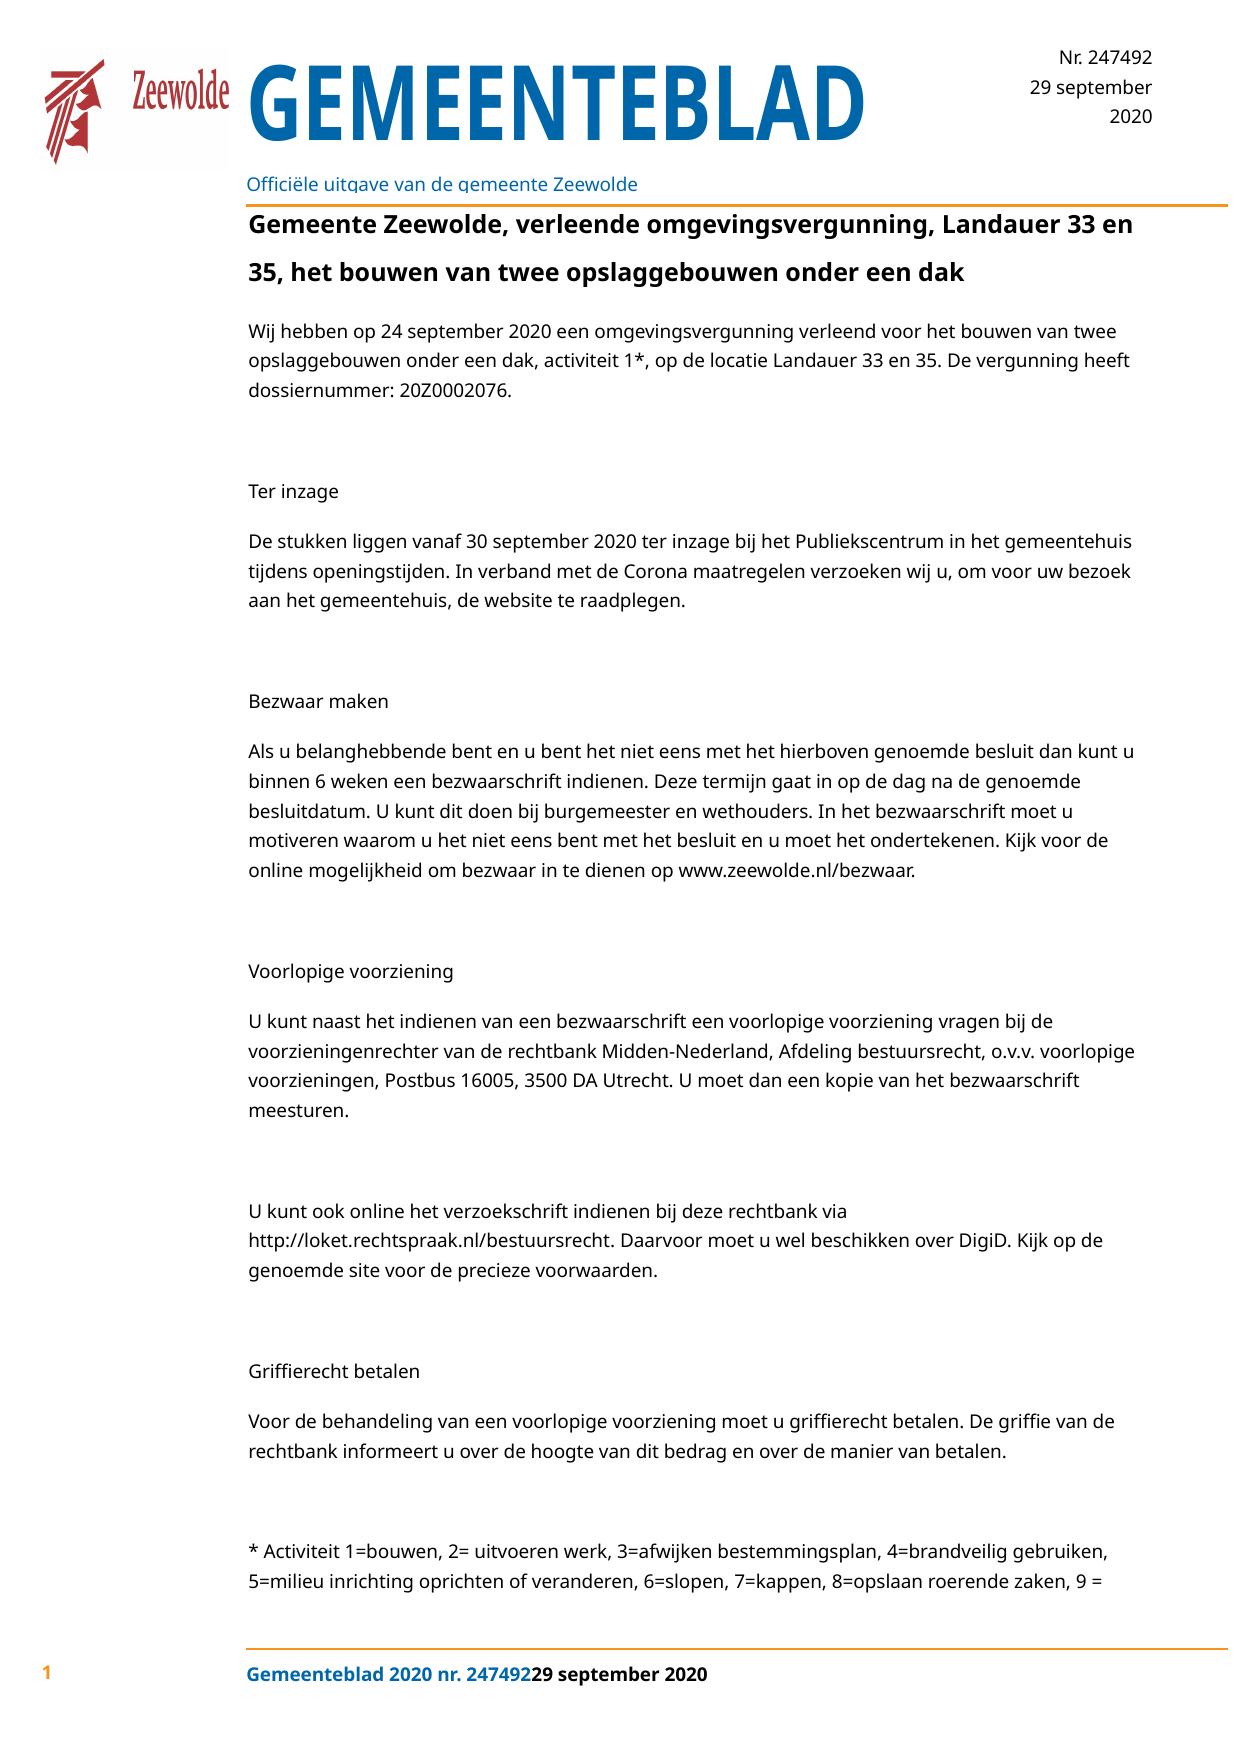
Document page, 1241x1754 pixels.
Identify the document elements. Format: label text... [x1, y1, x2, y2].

text Voorlopige voorziening [248, 958, 1152, 984]
text Griffierecht betalen [248, 1358, 1152, 1384]
text U kunt ook online het verzoekschrift indienen bij deze rechtbank via http://loket.rechtspraak.nl/bestuursrecht. Daarvoor moet u wel beschikken over DigiD. Kijk op de genoemde site voor de precieze voorwaarden. [248, 1198, 1152, 1283]
text Wij hebben op 24 september 2020 een omgevingsvergunning verleend voor het bouwen van twee opslaggebouwen onder een dak, activiteit 1*, op de locatie Landauer 33 en 35. De vergunning heeft dossiernummer: 20Z0002076. [248, 318, 1152, 403]
text De stukken liggen vanaf 30 september 2020 ter inzage bij het Publiekscentrum in het gemeentehuis tijdens openingstijden. In verband met de Corona maatregelen verzoeken wij u, om voor uw bezoek aan het gemeentehuis, de website te raadplegen. [248, 528, 1152, 613]
text Ter inzage [248, 478, 1152, 504]
text U kunt naast het indienen van een bezwaarschrift een voorlopige voorziening vragen bij de voorzieningenrechter van de rechtbank Midden-Nederland, Afdeling bestuursrecht, o.v.v. voorlopige voorzieningen, Postbus 16005, 3500 DA Utrecht. U moet dan een kopie van het bezwaarschrift meesturen. [248, 1008, 1152, 1123]
text Voor de behandeling van een voorlopige voorziening moet u griffierecht betalen. De griffie van de rechtbank informeert u over de hoogte van dit bedrag en over de manier van betalen. [248, 1408, 1152, 1464]
picture [41, 47, 231, 172]
text * Activiteit 1=bouwen, 2= uitvoeren werk, 3=afwijken bestemmingsplan, 4=brandveilig gebruiken, 5=milieu inrichting oprichten of veranderen, 6=slopen, 7=kappen, 8=opslaan roerende zaken, 9 = [248, 1539, 1152, 1594]
text Gemeente Zeewolde, verleende omgevingsvergunning, Landauer 33 en 35, het bouwen van twee opslaggebouwen onder een dak [248, 207, 1152, 288]
text Bezwaar maken [248, 688, 1152, 714]
text Als u belanghebbende bent en u bent het niet eens met het hierboven genoemde besluit dan kunt u binnen 6 weken een bezwaarschrift indienen. Deze termijn gaat in op de dag na de genoemde besluitdatum. U kunt dit doen bij burgemeester en wethouders. In het bezwaarschrift moet u motiveren waarom u het niet eens bent met het besluit en u moet het ondertekenen. Kijk voor de online mogelijkheid om bezwaar in te dienen op www.zeewolde.nl/bezwaar. [248, 739, 1152, 883]
